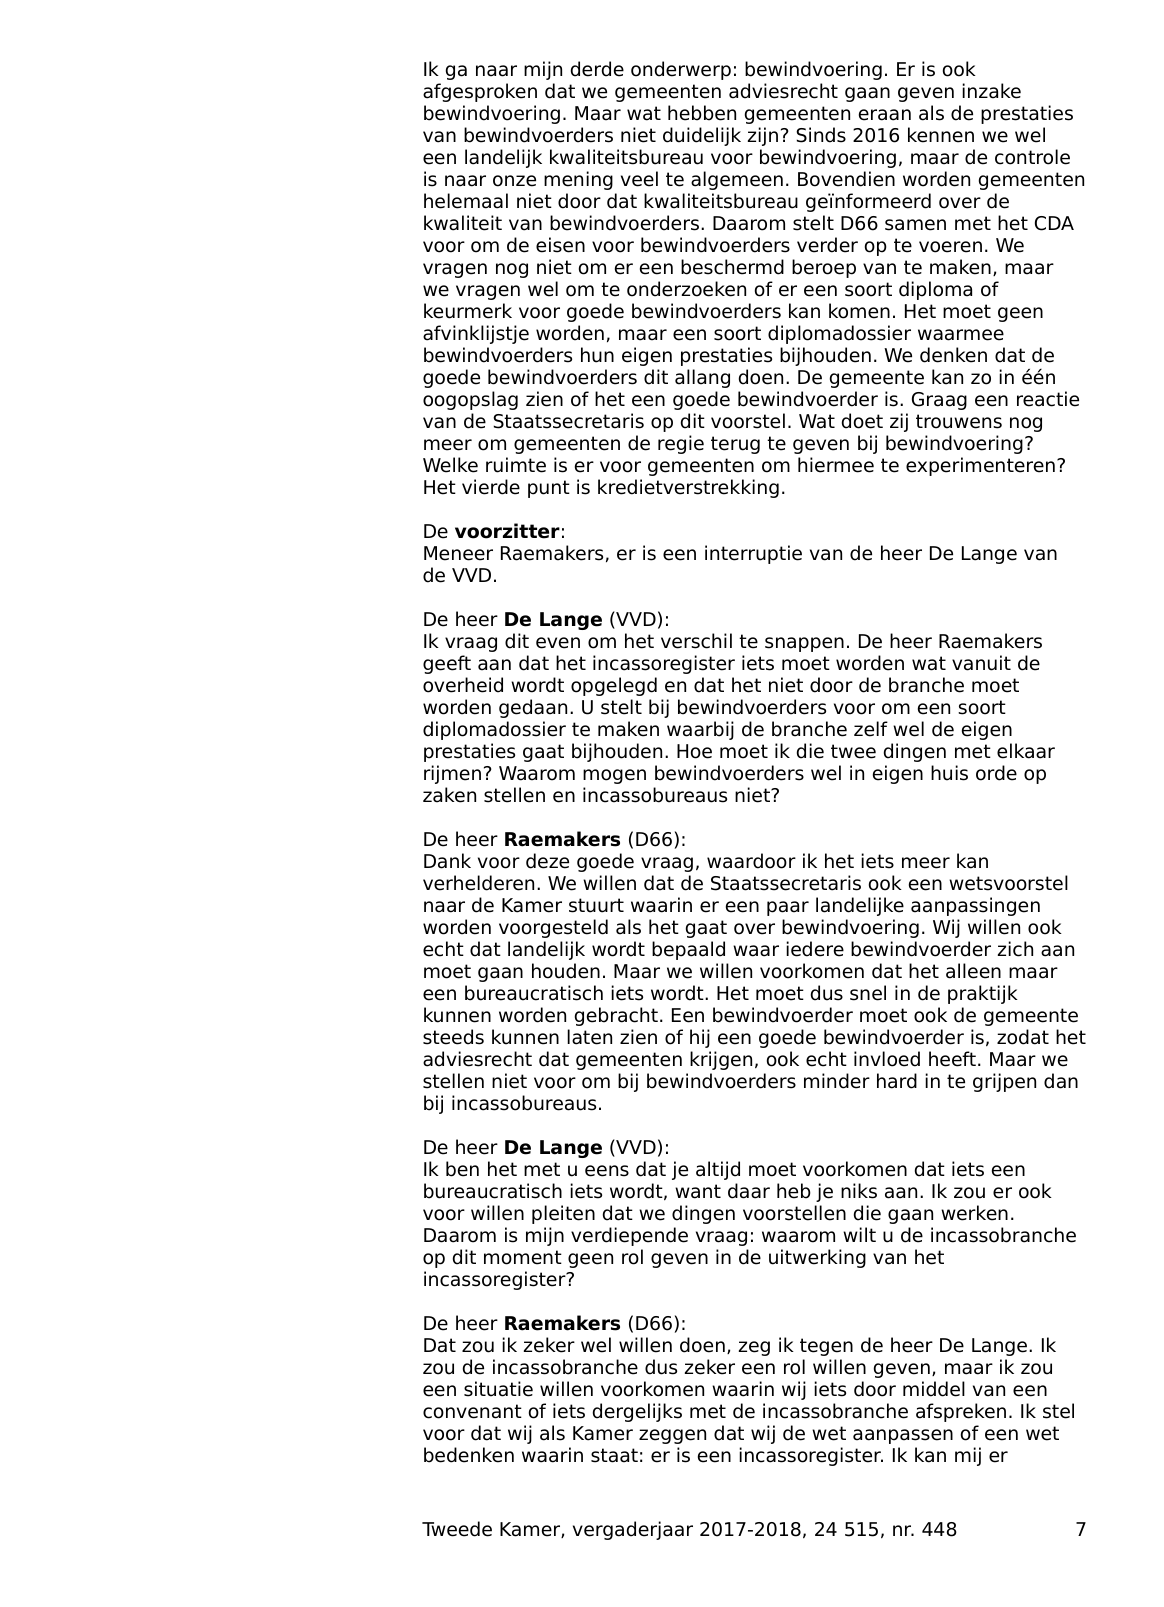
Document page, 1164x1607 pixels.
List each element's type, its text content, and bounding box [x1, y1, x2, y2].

text De heer De Lange (VVD): [422, 1137, 1087, 1159]
text De heer Raemakers (D66): [422, 1313, 1087, 1335]
text Ik ga naar mijn derde onderwerp: bewindvoering. Er is ook afgesproken dat we gemeenten adviesrecht gaan geven inzake bewindvoering. Maar wat hebben gemeenten eraan als de prestaties van bewindvoerders niet duidelijk zijn? Sinds 2016 kennen we wel een landelijk kwaliteitsbureau voor bewindvoering, maar de controle is naar onze mening veel te algemeen. Bovendien worden gemeenten helemaal niet door dat kwaliteitsbureau geïnformeerd over de kwaliteit van bewindvoerders. Daarom stelt D66 samen met het CDA voor om de eisen voor bewindvoerders verder op te voeren. We vragen nog niet om er een beschermd beroep van te maken, maar we vragen wel om te onderzoeken of er een soort diploma of keurmerk voor goede bewindvoerders kan komen. Het moet geen afvinklijstje worden, maar een soort diplomadossier waarmee bewindvoerders hun eigen prestaties bijhouden. We denken dat de goede bewindvoerders dit allang doen. De gemeente kan zo in één oogopslag zien of het een goede bewindvoerder is. Graag een reactie van de Staatssecretaris op dit voorstel. Wat doet zij trouwens nog meer om gemeenten de regie terug te geven bij bewindvoering? Welke ruimte is er voor gemeenten om hiermee te experimenteren? [422, 59, 1087, 477]
text Het vierde punt is kredietverstrekking. [422, 477, 1087, 499]
text Dank voor deze goede vraag, waardoor ik het iets meer kan verhelderen. We willen dat de Staatssecretaris ook een wetsvoorstel naar de Kamer stuurt waarin er een paar landelijke aanpassingen worden voorgesteld als het gaat over bewindvoering. Wij willen ook echt dat landelijk wordt bepaald waar iedere bewindvoerder zich aan moet gaan houden. Maar we willen voorkomen dat het alleen maar een bureaucratisch iets wordt. Het moet dus snel in de praktijk kunnen worden gebracht. Een bewindvoerder moet ook de gemeente steeds kunnen laten zien of hij een goede bewindvoerder is, zodat het adviesrecht dat gemeenten krijgen, ook echt invloed heeft. Maar we stellen niet voor om bij bewindvoerders minder hard in te grijpen dan bij incassobureaus. [422, 851, 1087, 1115]
text Dat zou ik zeker wel willen doen, zeg ik tegen de heer De Lange. Ik zou de incassobranche dus zeker een rol willen geven, maar ik zou een situatie willen voorkomen waarin wij iets door middel van een convenant of iets dergelijks met de incassobranche afspreken. Ik stel voor dat wij als Kamer zeggen dat wij de wet aanpassen of een wet bedenken waarin staat: er is een incassoregister. Ik kan mij er [422, 1335, 1087, 1467]
text De voorzitter: [422, 521, 1087, 543]
text De heer Raemakers (D66): [422, 829, 1087, 851]
text Ik ben het met u eens dat je altijd moet voorkomen dat iets een bureaucratisch iets wordt, want daar heb je niks aan. Ik zou er ook voor willen pleiten dat we dingen voorstellen die gaan werken. Daarom is mijn verdiepende vraag: waarom wilt u de incassobranche op dit moment geen rol geven in de uitwerking van het incassoregister? [422, 1159, 1087, 1291]
text De heer De Lange (VVD): [422, 609, 1087, 631]
text Ik vraag dit even om het verschil te snappen. De heer Raemakers geeft aan dat het incassoregister iets moet worden wat vanuit de overheid wordt opgelegd en dat het niet door de branche moet worden gedaan. U stelt bij bewindvoerders voor om een soort diplomadossier te maken waarbij de branche zelf wel de eigen prestaties gaat bijhouden. Hoe moet ik die twee dingen met elkaar rijmen? Waarom mogen bewindvoerders wel in eigen huis orde op zaken stellen en incassobureaus niet? [422, 631, 1087, 807]
text Meneer Raemakers, er is een interruptie van de heer De Lange van de VVD. [422, 543, 1087, 587]
